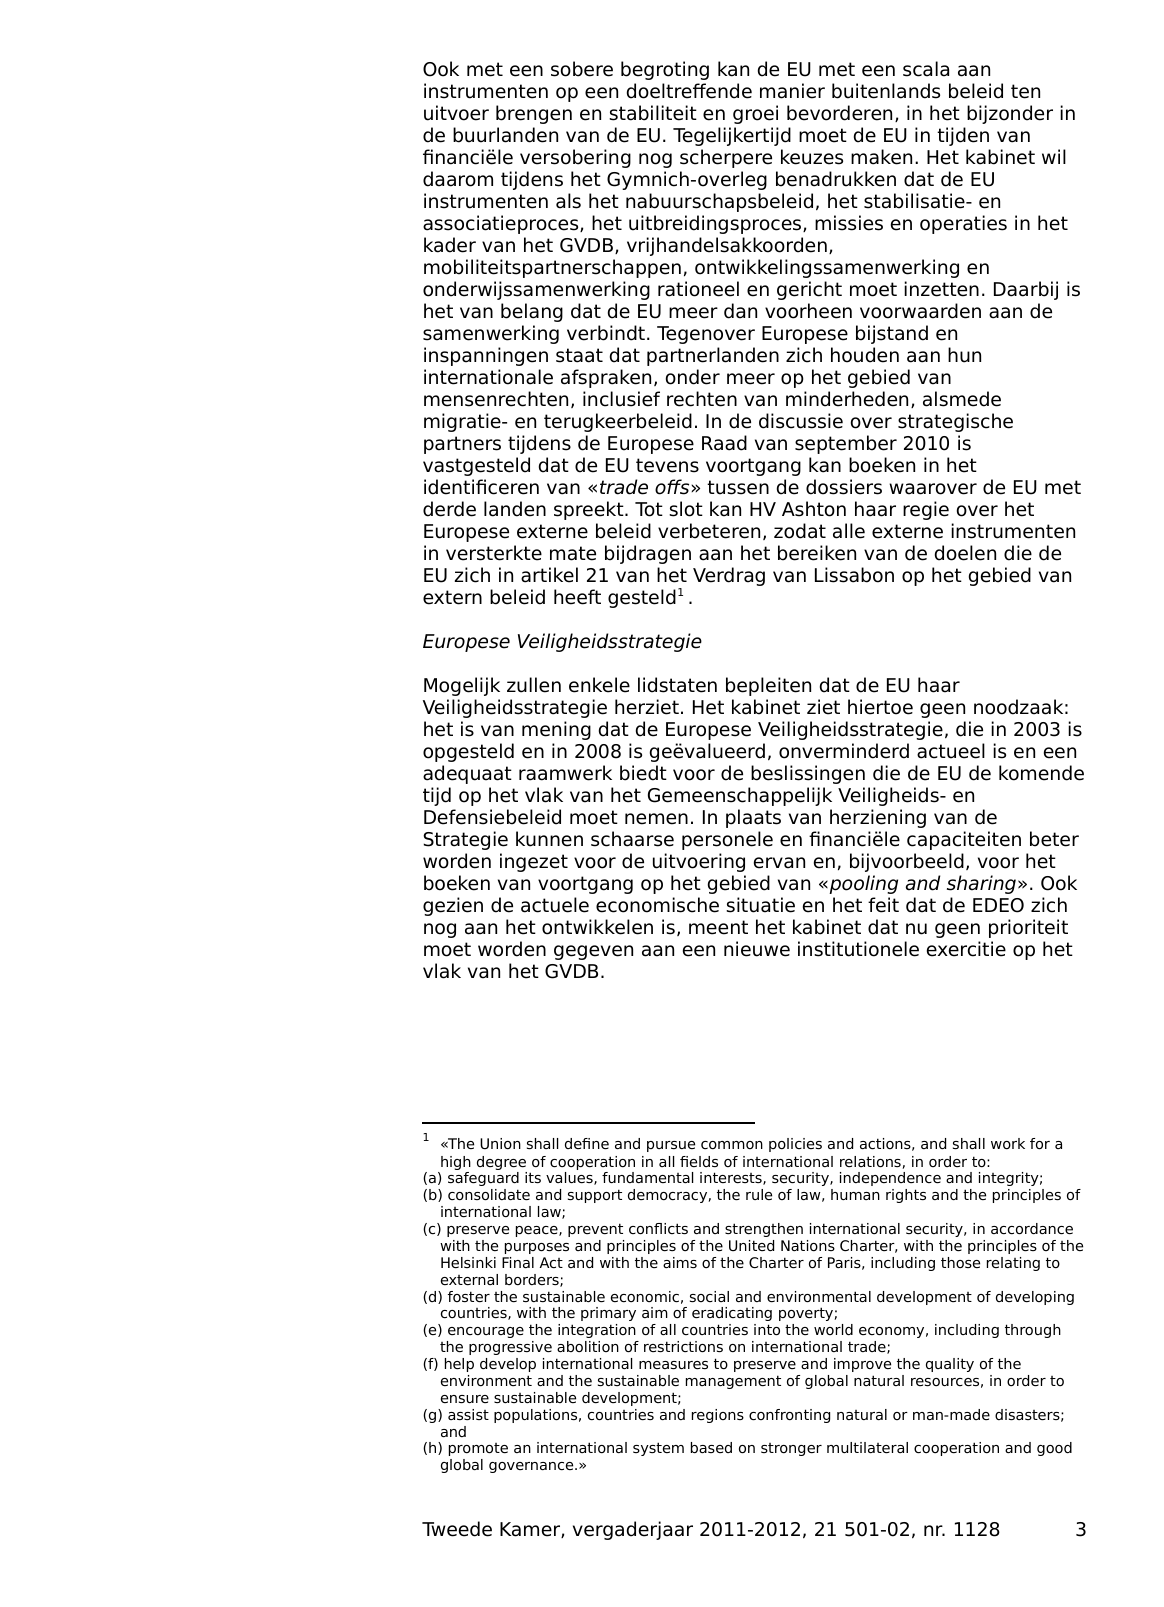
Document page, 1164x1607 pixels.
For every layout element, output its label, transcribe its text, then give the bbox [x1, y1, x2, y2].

subtitle Europese Veiligheidsstrategie [422, 631, 1087, 653]
text (c) preserve peace, prevent conflicts and strengthen international security, in accordance with the purposes and principles of the United Nations Charter, with the principles of the Helsinki Final Act and with the aims of the Charter of Paris, including those relating to external borders; [422, 1221, 1087, 1289]
text «The Union shall define and pursue common policies and actions, and shall work for a high degree of cooperation in all fields of international relations, in order to: [422, 1132, 1087, 1171]
text (a) safeguard its values, fundamental interests, security, independence and integrity; [422, 1171, 1087, 1187]
text (h) promote an international system based on stronger multilateral cooperation and good global governance.» [422, 1441, 1087, 1474]
text (d) foster the sustainable economic, social and environmental development of developing countries, with the primary aim of eradicating poverty; [422, 1289, 1087, 1322]
text (b) consolidate and support democracy, the rule of law, human rights and the principles of international law; [422, 1187, 1087, 1221]
text Ook met een sobere begroting kan de EU met een scala aan instrumenten op een doeltreffende manier buitenlands beleid ten uitvoer brengen en stabiliteit en groei bevorderen, in het bijzonder in de buurlanden van de EU. Tegelijkertijd moet de EU in tijden van financiële versobering nog scherpere keuzes maken. Het kabinet wil daarom tijdens het Gymnich-overleg benadrukken dat de EU instrumenten als het nabuurschapsbeleid, het stabilisatie- en associatieproces, het uitbreidingsproces, missies en operaties in het kader van het GVDB, vrijhandelsakkoorden, mobiliteitspartnerschappen, ontwikkelingssamenwerking en onderwijssamenwerking rationeel en gericht moet inzetten. Daarbij is het van belang dat de EU meer dan voorheen voorwaarden aan de samenwerking verbindt. Tegenover Europese bijstand en inspanningen staat dat partnerlanden zich houden aan hun internationale afspraken, onder meer op het gebied van mensenrechten, inclusief rechten van minderheden, alsmede migratie- en terugkeerbeleid. In de discussie over strategische partners tijdens de Europese Raad van september 2010 is vastgesteld dat de EU tevens voortgang kan boeken in het identificeren van «trade offs» tussen de dossiers waarover de EU met derde landen spreekt. Tot slot kan HV Ashton haar regie over het Europese externe beleid verbeteren, zodat alle externe instrumenten in versterkte mate bijdragen aan het bereiken van de doelen die de EU zich in artikel 21 van het Verdrag van Lissabon op het gebied van extern beleid heeft gesteld. [422, 59, 1087, 608]
text (g) assist populations, countries and regions confronting natural or man-made disasters; and [422, 1407, 1087, 1441]
text (f) help develop international measures to preserve and improve the quality of the environment and the sustainable management of global natural resources, in order to ensure sustainable development; [422, 1356, 1087, 1407]
text Mogelijk zullen enkele lidstaten bepleiten dat de EU haar Veiligheidsstrategie herziet. Het kabinet ziet hiertoe geen noodzaak: het is van mening dat de Europese Veiligheidsstrategie, die in 2003 is opgesteld en in 2008 is geëvalueerd, onverminderd actueel is en een adequaat raamwerk biedt voor de beslissingen die de EU de komende tijd op het vlak van het Gemeenschappelijk Veiligheids- en Defensiebeleid moet nemen. In plaats van herziening van de Strategie kunnen schaarse personele en financiële capaciteiten beter worden ingezet voor de uitvoering ervan en, bijvoorbeeld, voor het boeken van voortgang op het gebied van «pooling and sharing». Ook gezien de actuele economische situatie en het feit dat de EDEO zich nog aan het ontwikkelen is, meent het kabinet dat nu geen prioriteit moet worden gegeven aan een nieuwe institutionele exercitie op het vlak van het GVDB. [422, 675, 1087, 983]
text (e) encourage the integration of all countries into the world economy, including through the progressive abolition of restrictions on international trade; [422, 1322, 1087, 1356]
